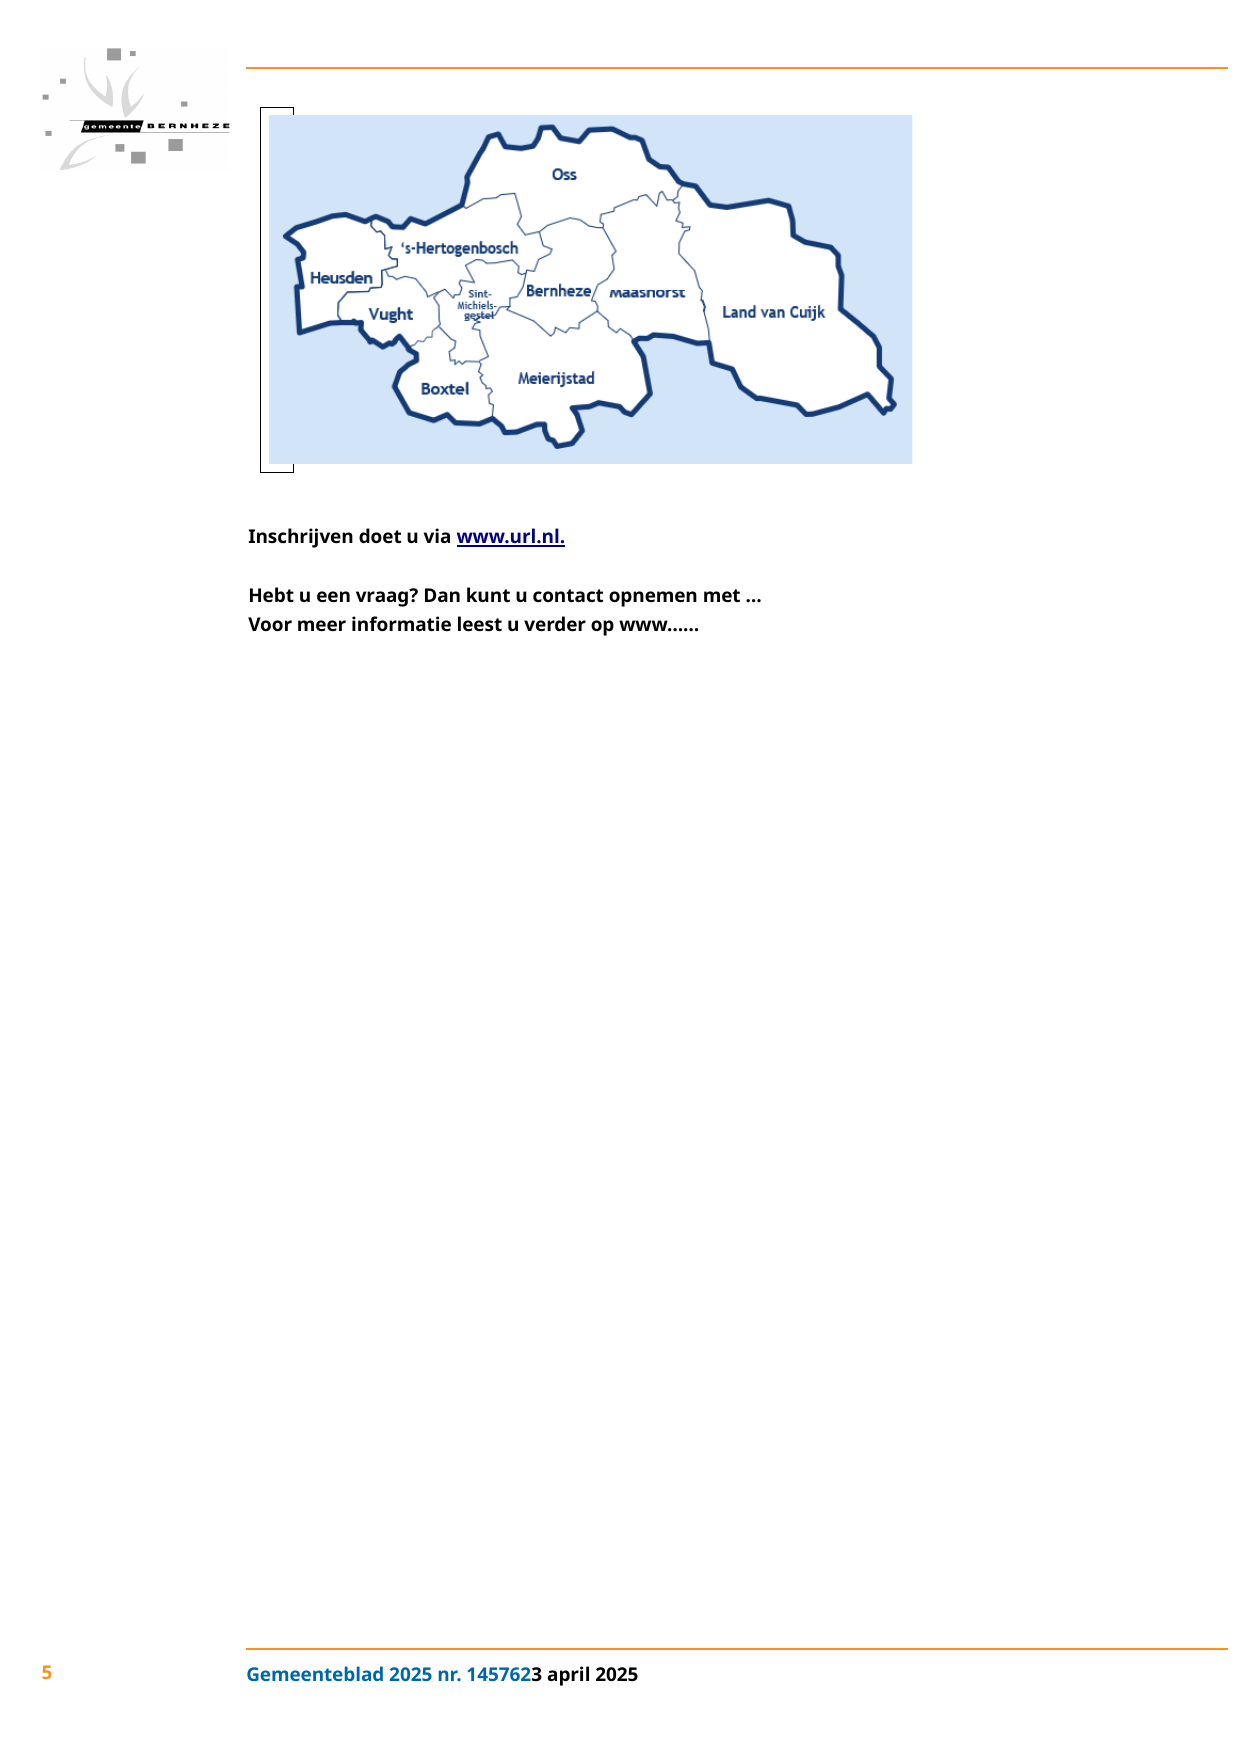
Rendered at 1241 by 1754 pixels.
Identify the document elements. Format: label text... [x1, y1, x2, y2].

text Voor meer informatie leest u verder op www…… [248, 612, 1152, 637]
picture [268, 115, 913, 464]
picture [41, 47, 231, 172]
table_header Inschrijven doet u via www.url.nl. [248, 524, 1152, 549]
text Hebt u een vraag? Dan kunt u contact opnemen met … [248, 582, 1152, 608]
